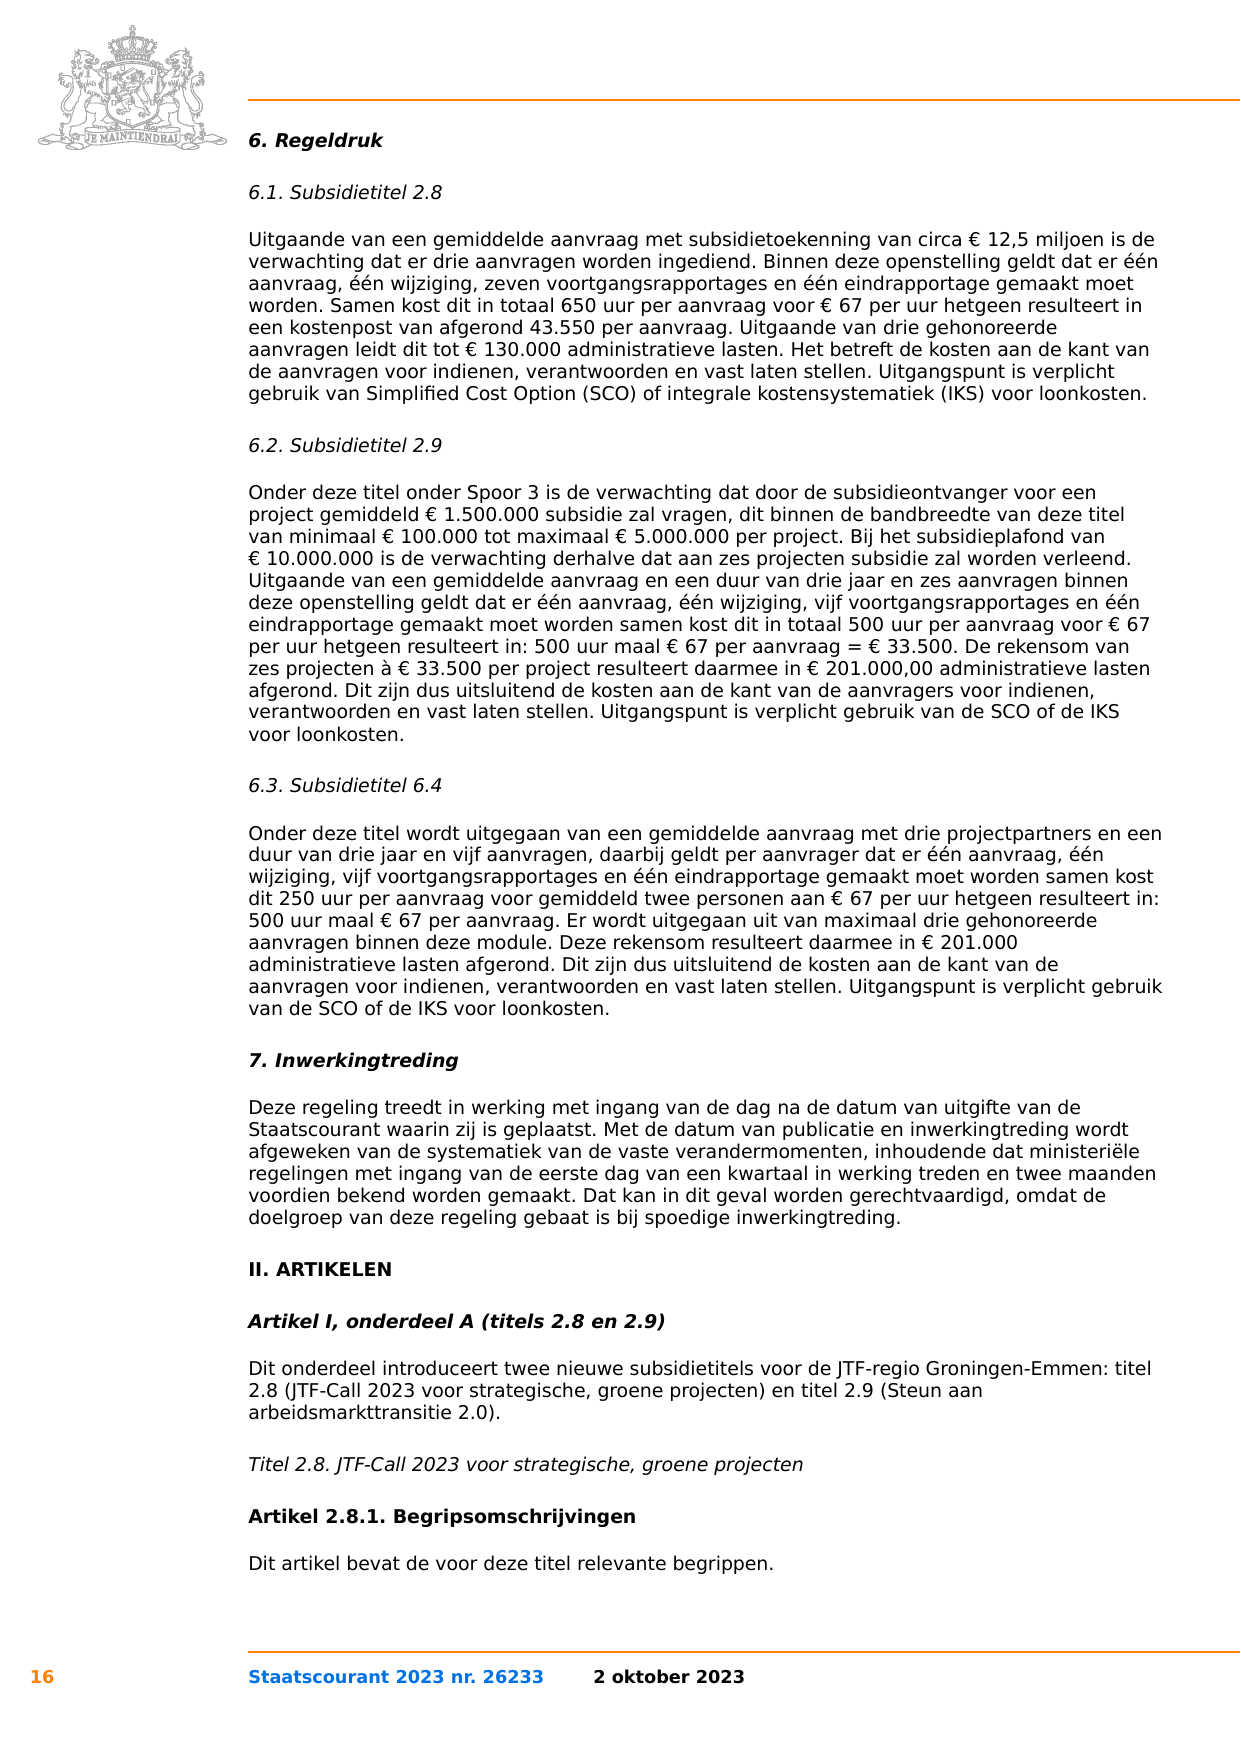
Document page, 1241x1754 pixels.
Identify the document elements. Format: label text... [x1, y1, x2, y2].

text Dit onderdeel introduceert twee nieuwe subsidietitels voor de JTF-regio Groningen-Emmen: titel 2.8 (JTF-Call 2023 voor strategische, groene projecten) en titel 2.9 (Steun aan arbeidsmarkttransitie 2.0). [248, 1358, 1163, 1424]
subtitle 6.3. Subsidietitel 6.4 [248, 775, 1163, 797]
text Onder deze titel onder Spoor 3 is de verwachting dat door de subsidieontvanger voor een project gemiddeld € 1.500.000 subsidie zal vragen, dit binnen de bandbreedte van deze titel van minimaal € 100.000 tot maximaal € 5.000.000 per project. Bij het subsidieplafond van € 10.000.000 is de verwachting derhalve dat aan zes projecten subsidie zal worden verleend. Uitgaande van een gemiddelde aanvraag en een duur van drie jaar en zes aanvragen binnen deze openstelling geldt dat er één aanvraag, één wijziging, vijf voortgangsrapportages en één eindrapportage gemaakt moet worden samen kost dit in totaal 500 uur per aanvraag voor € 67 per uur hetgeen resulteert in: 500 uur maal € 67 per aanvraag = € 33.500. De rekensom van zes projecten à € 33.500 per project resulteert daarmee in € 201.000,00 administratieve lasten afgerond. Dit zijn dus uitsluitend de kosten aan de kant van de aanvragers voor indienen, verantwoorden en vast laten stellen. Uitgangspunt is verplicht gebruik van de SCO of de IKS voor loonkosten. [248, 482, 1163, 745]
subtitle 6.1. Subsidietitel 2.8 [248, 182, 1163, 204]
subtitle Artikel I, onderdeel A (titels 2.8 en 2.9) [248, 1311, 1163, 1333]
text Onder deze titel wordt uitgegaan van een gemiddelde aanvraag met drie projectpartners en een duur van drie jaar en vijf aanvragen, daarbij geldt per aanvrager dat er één aanvraag, één wijziging, vijf voortgangsrapportages en één eindrapportage gemaakt moet worden samen kost dit 250 uur per aanvraag voor gemiddeld twee personen aan € 67 per uur hetgeen resulteert in: 500 uur maal € 67 per aanvraag. Er wordt uitgegaan uit van maximaal drie gehonoreerde aanvragen binnen deze module. Deze rekensom resulteert daarmee in € 201.000 administratieve lasten afgerond. Dit zijn dus uitsluitend de kosten aan de kant van de aanvragen voor indienen, verantwoorden en vast laten stellen. Uitgangspunt is verplicht gebruik van de SCO of de IKS voor loonkosten. [248, 822, 1163, 1020]
subtitle 6. Regeldruk [248, 130, 1163, 152]
subtitle 7. Inwerkingtreding [248, 1050, 1163, 1072]
text Uitgaande van een gemiddelde aanvraag met subsidietoekenning van circa € 12,5 miljoen is de verwachting dat er drie aanvragen worden ingediend. Binnen deze openstelling geldt dat er één aanvraag, één wijziging, zeven voortgangsrapportages en één eindrapportage gemaakt moet worden. Samen kost dit in totaal 650 uur per aanvraag voor € 67 per uur hetgeen resulteert in een kostenpost van afgerond 43.550 per aanvraag. Uitgaande van drie gehonoreerde aanvragen leidt dit tot € 130.000 administratieve lasten. Het betreft de kosten aan de kant van de aanvragen voor indienen, verantwoorden en vast laten stellen. Uitgangspunt is verplicht gebruik van Simplified Cost Option (SCO) of integrale kostensystematiek (IKS) voor loonkosten. [248, 229, 1163, 405]
subtitle Artikel 2.8.1. Begripsomschrijvingen [248, 1506, 1163, 1528]
subtitle Titel 2.8. JTF-Call 2023 voor strategische, groene projecten [248, 1454, 1163, 1476]
subtitle II. ARTIKELEN [248, 1259, 1163, 1281]
text Deze regeling treedt in werking met ingang van de dag na de datum van uitgifte van de Staatscourant waarin zij is geplaatst. Met de datum van publicatie en inwerkingtreding wordt afgeweken van de systematiek van de vaste verandermomenten, inhoudende dat ministeriële regelingen met ingang van de eerste dag van een kwartaal in werking treden en twee maanden voordien bekend worden gemaakt. Dat kan in dit geval worden gerechtvaardigd, omdat de doelgroep van deze regeling gebaat is bij spoedige inwerkingtreding. [248, 1097, 1163, 1229]
picture [38, 25, 227, 150]
subtitle 6.2. Subsidietitel 2.9 [248, 435, 1163, 457]
text Dit artikel bevat de voor deze titel relevante begrippen. [248, 1553, 1163, 1575]
